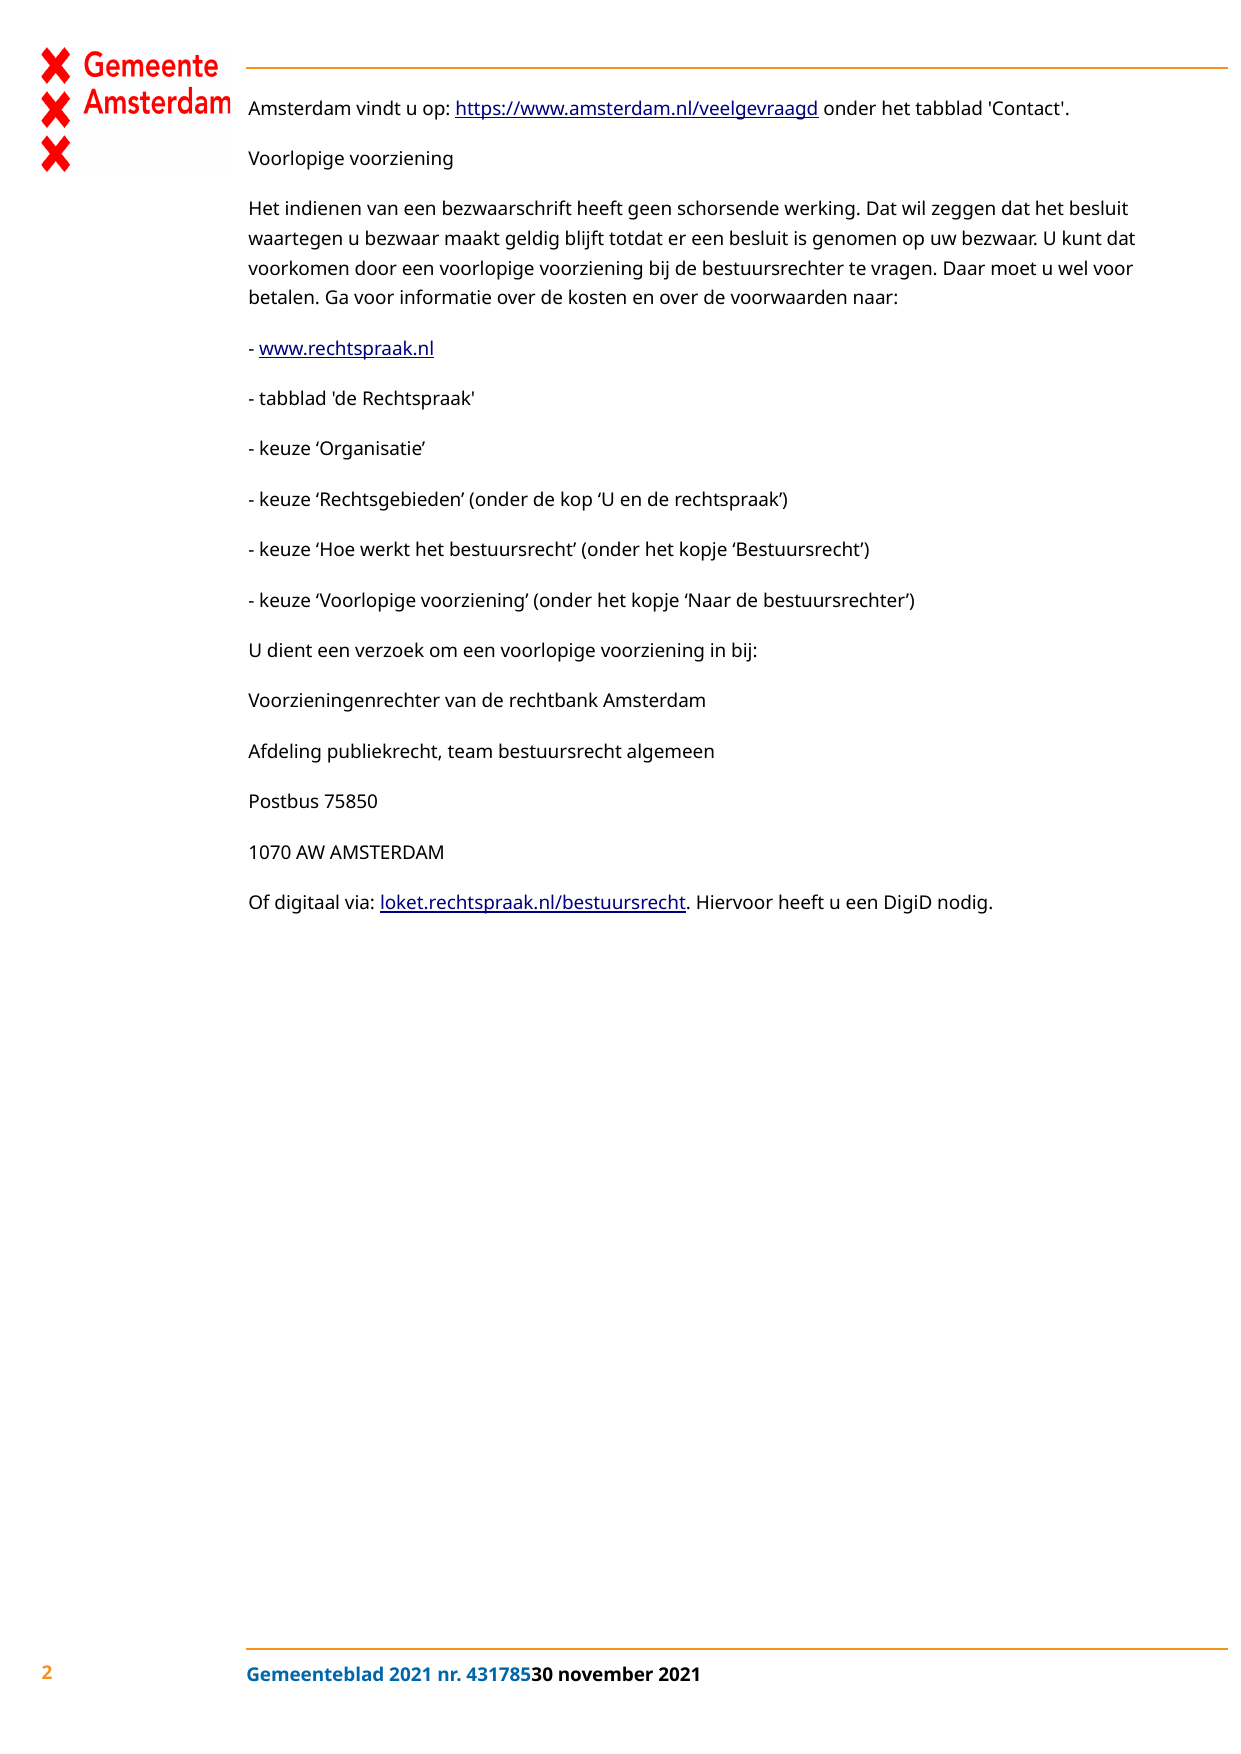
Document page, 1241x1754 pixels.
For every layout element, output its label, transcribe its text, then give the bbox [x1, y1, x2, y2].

text Postbus 75850 [248, 788, 1152, 814]
text - tabblad 'de Rechtspraak' [248, 385, 1152, 411]
text U dient een verzoek om een voorlopige voorziening in bij: [248, 637, 1152, 663]
text 1070 AW AMSTERDAM [248, 839, 1152, 865]
text - keuze ‘Hoe werkt het bestuursrecht’ (onder het kopje ‘Bestuursrecht’) [248, 536, 1152, 562]
text - keuze ‘Rechtsgebieden’ (onder de kop ‘U en de rechtspraak’) [248, 486, 1152, 512]
text Voorzieningenrechter van de rechtbank Amsterdam [248, 688, 1152, 713]
text - keuze ‘Organisatie’ [248, 436, 1152, 461]
text Afdeling publiekrecht, team bestuursrecht algemeen [248, 738, 1152, 764]
text - www.rechtspraak.nl [248, 335, 1152, 361]
text Of digitaal via: loket.rechtspraak.nl/bestuursrecht. Hiervoor heeft u een DigiD nodig. [248, 889, 1152, 915]
text - keuze ‘Voorlopige voorziening’ (onder het kopje ‘Naar de bestuursrechter’) [248, 587, 1152, 613]
text Het indienen van een bezwaarschrift heeft geen schorsende werking. Dat wil zeggen dat het besluit waartegen u bezwaar maakt geldig blijft totdat er een besluit is genomen op uw bezwaar. U kunt dat voorkomen door een voorlopige voorziening bij de bestuursrechter te vragen. Daar moet u wel voor betalen. Ga voor informatie over de kosten en over de voorwaarden naar: [248, 196, 1152, 310]
text Amsterdam vindt u op: https://www.amsterdam.nl/veelgevraagd onder het tabblad 'Contact'. [248, 95, 1152, 121]
text Voorlopige voorziening [248, 145, 1152, 171]
picture [41, 47, 231, 172]
